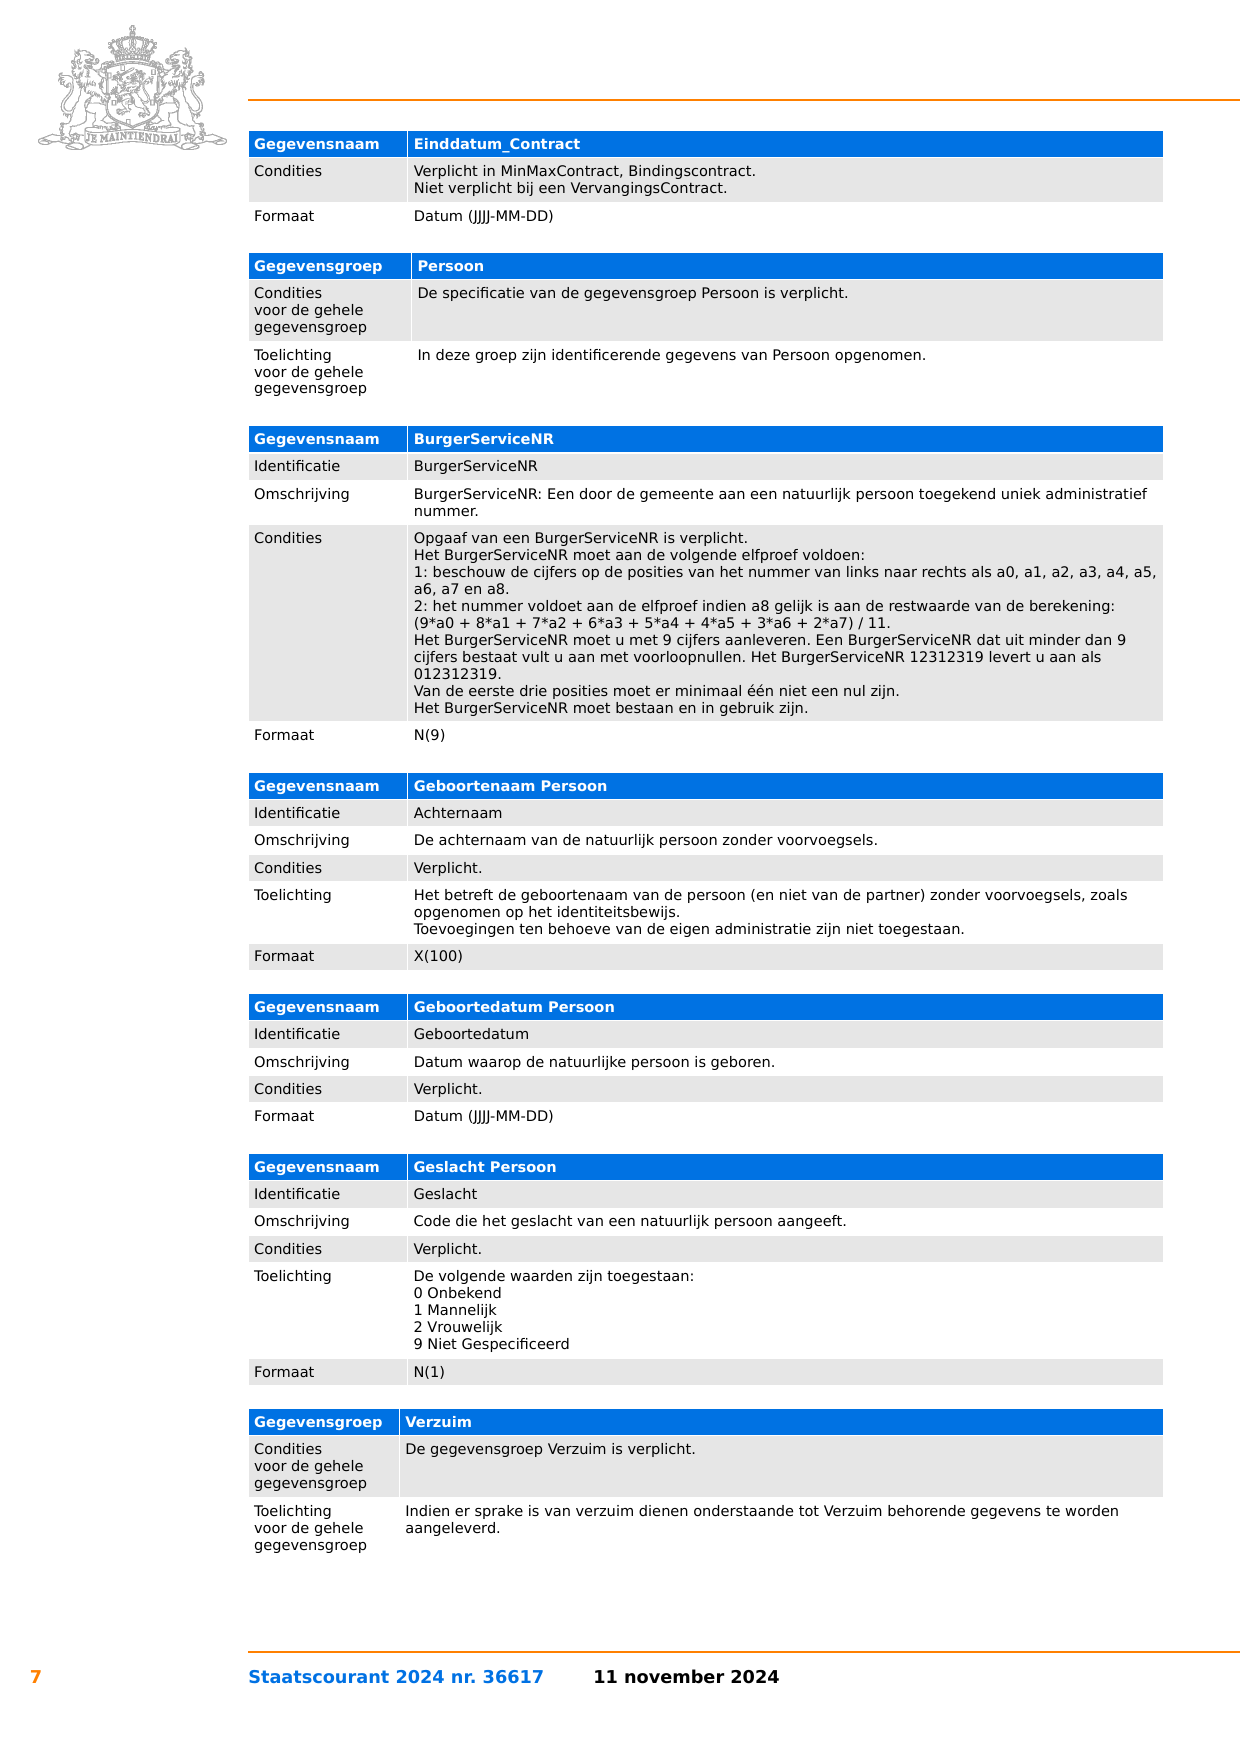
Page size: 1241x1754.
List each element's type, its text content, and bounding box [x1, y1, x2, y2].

table_header Gegevensnaam [249, 426, 407, 452]
table_cell X(100) [408, 944, 1163, 970]
table_cell Datum (JJJJ-MM-DD) [408, 203, 1163, 229]
table_header Gegevensgroep [249, 253, 411, 279]
table_cell Condities [249, 855, 407, 881]
table_cell Indien er sprake is van verzuim dienen onderstaande tot Verzuim behorende gegevens te worden aangeleverd. [400, 1498, 1163, 1558]
table_cell Condities voor de gehele gegevensgroep [249, 280, 411, 341]
table_cell Formaat [249, 203, 407, 229]
table_cell Het betreft de geboortenaam van de persoon (en niet van de partner) zonder voorvoegsels, zoals opgenomen op het identiteitsbewijs. Toevoegingen ten behoeve van de eigen administratie zijn niet toegestaan. [408, 882, 1163, 943]
table_cell Toelichting [249, 882, 407, 943]
table_cell Condities [249, 1236, 407, 1262]
table_cell Verplicht. [408, 855, 1163, 881]
table_header Verzuim [400, 1409, 1163, 1435]
table_cell Geslacht [408, 1181, 1163, 1208]
table_cell Verplicht. [408, 1076, 1163, 1102]
table_header Einddatum_Contract [408, 131, 1163, 157]
table_cell Identificatie [249, 1021, 407, 1048]
table_cell Omschrijving [249, 1209, 407, 1235]
table_header Geslacht Persoon [408, 1154, 1163, 1180]
table_header Geboortenaam Persoon [408, 773, 1163, 799]
table_header Gegevensnaam [249, 131, 407, 157]
table_cell Opgaaf van een BurgerServiceNR is verplicht. Het BurgerServiceNR moet aan de volgende elfproef voldoen: 1: beschouw de cijfers op de posities van het nummer van links naar rechts als a0, a1, a2, a3, a4, a5, a6, a7 en a8. 2: het nummer voldoet aan de elfproef indien a8 gelijk is aan de restwaarde van de berekening: (9*a0 + 8*a1 + 7*a2 + 6*a3 + 5*a4 + 4*a5 + 3*a6 + 2*a7) / 11. Het BurgerServiceNR moet u met 9 cijfers aanleveren. Een BurgerServiceNR dat uit minder dan 9 cijfers bestaat vult u aan met voorloopnullen. Het BurgerServiceNR 12312319 levert u aan als 012312319. Van de eerste drie posities moet er minimaal één niet een nul zijn. Het BurgerServiceNR moet bestaan en in gebruik zijn. [408, 525, 1163, 721]
table_cell De volgende waarden zijn toegestaan: 0 Onbekend 1 Mannelijk 2 Vrouwelijk 9 Niet Gespecificeerd [408, 1264, 1163, 1358]
picture [38, 25, 227, 150]
table_header BurgerServiceNR [408, 426, 1163, 452]
table_header Gegevensnaam [249, 773, 407, 799]
table_cell De specificatie van de gegevensgroep Persoon is verplicht. [412, 280, 1163, 341]
table_cell Verplicht. [408, 1236, 1163, 1262]
table_cell Identificatie [249, 454, 407, 480]
table_cell Condities [249, 158, 407, 202]
table_cell Toelichting voor de gehele gegevensgroep [249, 342, 411, 402]
table_cell Toelichting voor de gehele gegevensgroep [249, 1498, 399, 1558]
table_cell Verplicht in MinMaxContract, Bindingscontract. Niet verplicht bij een VervangingsContract. [408, 158, 1163, 202]
table_cell Geboortedatum [408, 1021, 1163, 1048]
table_cell Omschrijving [249, 828, 407, 854]
table_cell Achternaam [408, 800, 1163, 826]
table_cell Condities voor de gehele gegevensgroep [249, 1436, 399, 1497]
table_cell BurgerServiceNR [408, 454, 1163, 480]
table_cell Omschrijving [249, 481, 407, 524]
table_cell BurgerServiceNR: Een door de gemeente aan een natuurlijk persoon toegekend uniek administratief nummer. [408, 481, 1163, 524]
table_cell N(1) [408, 1359, 1163, 1385]
table_cell Datum waarop de natuurlijke persoon is geboren. [408, 1049, 1163, 1075]
table_header Gegevensnaam [249, 1154, 407, 1180]
table_header Gegevensgroep [249, 1409, 399, 1435]
table_cell Identificatie [249, 1181, 407, 1208]
table_cell N(9) [408, 723, 1163, 749]
table_cell Code die het geslacht van een natuurlijk persoon aangeeft. [408, 1209, 1163, 1235]
table_cell In deze groep zijn identificerende gegevens van Persoon opgenomen. [412, 342, 1163, 402]
table_header Geboortedatum Persoon [408, 994, 1163, 1020]
table_header Persoon [412, 253, 1163, 279]
table_cell De gegevensgroep Verzuim is verplicht. [400, 1436, 1163, 1497]
table_cell Formaat [249, 944, 407, 970]
table_cell Formaat [249, 723, 407, 749]
table_cell Formaat [249, 1104, 407, 1130]
table_cell Toelichting [249, 1264, 407, 1358]
table_cell Identificatie [249, 800, 407, 826]
table_cell Condities [249, 1076, 407, 1102]
table_cell Formaat [249, 1359, 407, 1385]
table_cell De achternaam van de natuurlijk persoon zonder voorvoegsels. [408, 828, 1163, 854]
table_header Gegevensnaam [249, 994, 407, 1020]
table_cell Condities [249, 525, 407, 721]
table_cell Datum (JJJJ-MM-DD) [408, 1104, 1163, 1130]
table_cell Omschrijving [249, 1049, 407, 1075]
